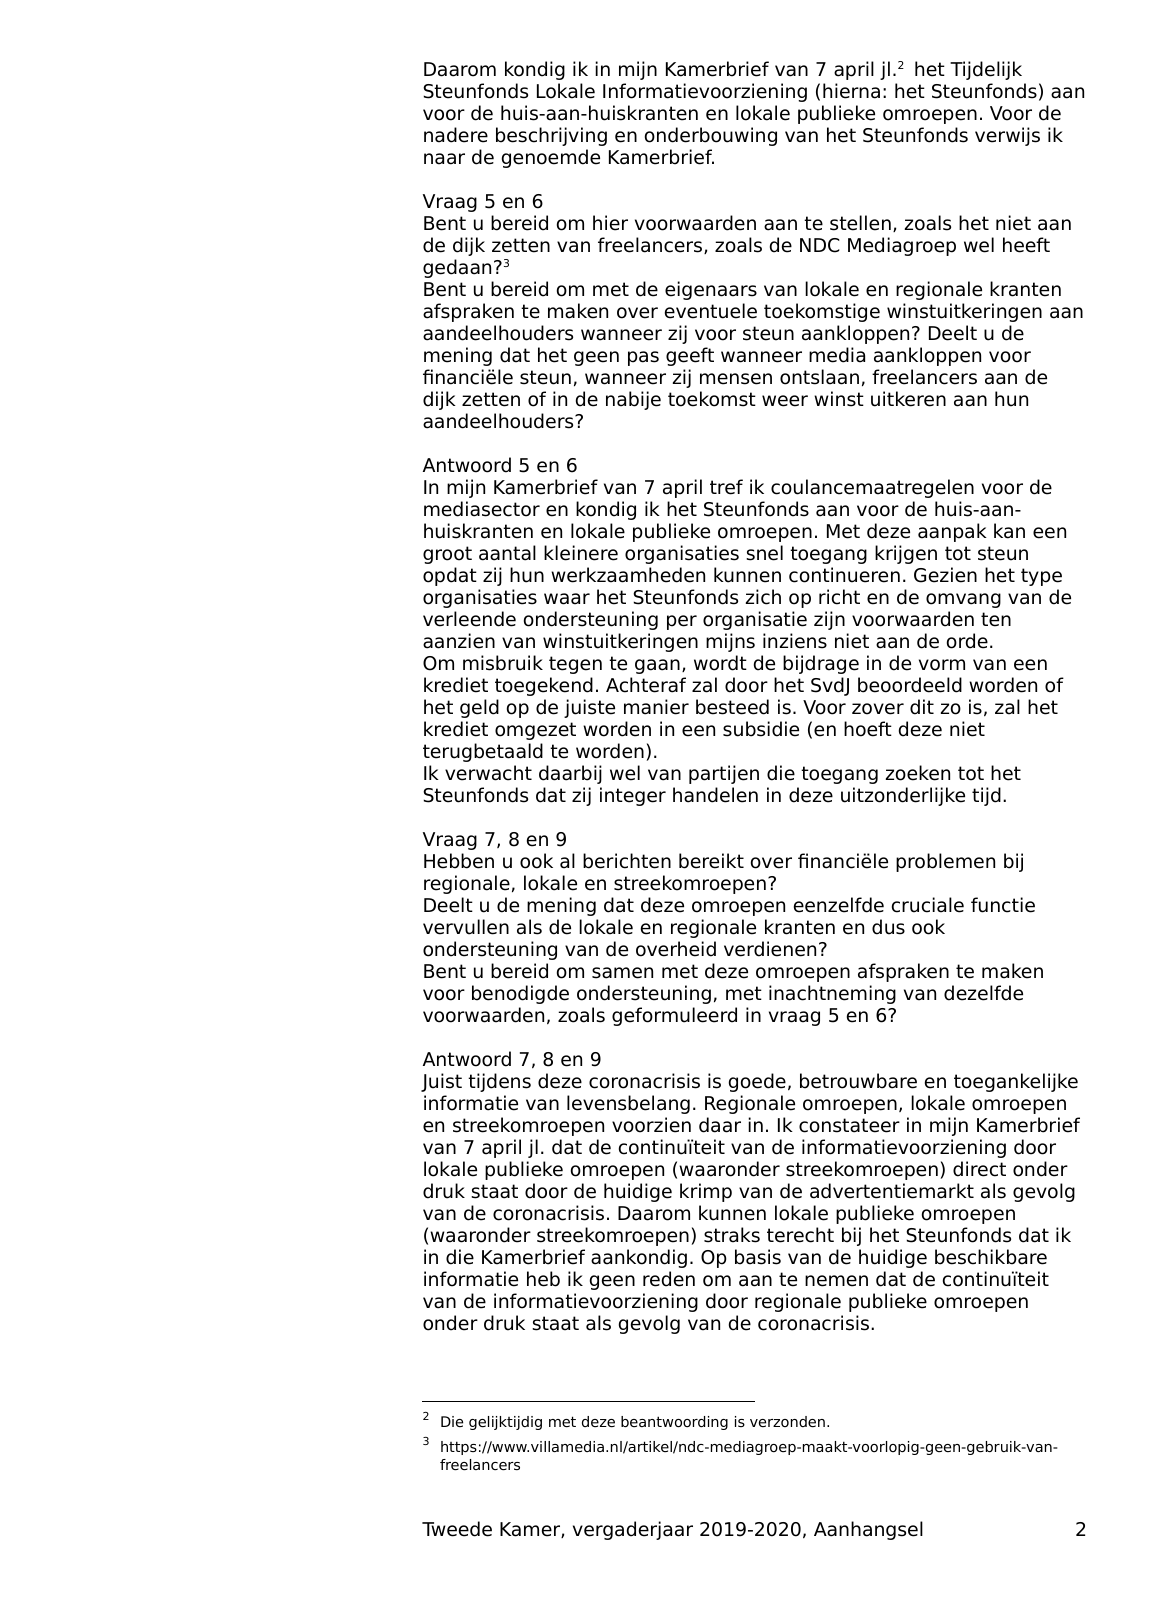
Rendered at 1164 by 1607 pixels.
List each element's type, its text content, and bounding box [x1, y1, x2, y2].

text Bent u bereid om samen met deze omroepen afspraken te maken voor benodigde ondersteuning, met inachtneming van dezelfde voorwaarden, zoals geformuleerd in vraag 5 en 6? [422, 961, 1087, 1027]
text Vraag 7, 8 en 9 [422, 829, 1087, 851]
text Die gelijktijdig met deze beantwoording is verzonden. [422, 1410, 1087, 1432]
text Daarom kondig ik in mijn Kamerbrief van 7 april jl. het Tijdelijk Steunfonds Lokale Informatievoorziening (hierna: het Steunfonds) aan voor de huis-aan-huiskranten en lokale publieke omroepen. Voor de nadere beschrijving en onderbouwing van het Steunfonds verwijs ik naar de genoemde Kamerbrief. [422, 59, 1087, 169]
text Om misbruik tegen te gaan, wordt de bijdrage in de vorm van een krediet toegekend. Achteraf zal door het SvdJ beoordeeld worden of het geld op de juiste manier besteed is. Voor zover dit zo is, zal het krediet omgezet worden in een subsidie (en hoeft deze niet terugbetaald te worden). [422, 653, 1087, 763]
text Deelt u de mening dat deze omroepen eenzelfde cruciale functie vervullen als de lokale en regionale kranten en dus ook ondersteuning van de overheid verdienen? [422, 895, 1087, 961]
text Ik verwacht daarbij wel van partijen die toegang zoeken tot het Steunfonds dat zij integer handelen in deze uitzonderlijke tijd. [422, 763, 1087, 807]
text https://www.villamedia.nl/artikel/ndc-mediagroep-maakt-voorlopig-geen-gebruik-van-freelancers [422, 1435, 1087, 1474]
text Hebben u ook al berichten bereikt over financiële problemen bij regionale, lokale en streekomroepen? [422, 851, 1087, 895]
text Bent u bereid om hier voorwaarden aan te stellen, zoals het niet aan de dijk zetten van freelancers, zoals de NDC Mediagroep wel heeft gedaan? [422, 213, 1087, 279]
text In mijn Kamerbrief van 7 april tref ik coulancemaatregelen voor de mediasector en kondig ik het Steunfonds aan voor de huis-aan-huiskranten en lokale publieke omroepen. Met deze aanpak kan een groot aantal kleinere organisaties snel toegang krijgen tot steun opdat zij hun werkzaamheden kunnen continueren. Gezien het type organisaties waar het Steunfonds zich op richt en de omvang van de verleende ondersteuning per organisatie zijn voorwaarden ten aanzien van winstuitkeringen mijns inziens niet aan de orde. [422, 477, 1087, 653]
text Vraag 5 en 6 [422, 191, 1087, 213]
text Bent u bereid om met de eigenaars van lokale en regionale kranten afspraken te maken over eventuele toekomstige winstuitkeringen aan aandeelhouders wanneer zij voor steun aankloppen? Deelt u de mening dat het geen pas geeft wanneer media aankloppen voor financiële steun, wanneer zij mensen ontslaan, freelancers aan de dijk zetten of in de nabije toekomst weer winst uitkeren aan hun aandeelhouders? [422, 279, 1087, 433]
text Antwoord 5 en 6 [422, 455, 1087, 477]
text Antwoord 7, 8 en 9 [422, 1049, 1087, 1071]
text Juist tijdens deze coronacrisis is goede, betrouwbare en toegankelijke informatie van levensbelang. Regionale omroepen, lokale omroepen en streekomroepen voorzien daar in. Ik constateer in mijn Kamerbrief van 7 april jl. dat de continuïteit van de informatievoorziening door lokale publieke omroepen (waaronder streekomroepen) direct onder druk staat door de huidige krimp van de advertentiemarkt als gevolg van de coronacrisis. Daarom kunnen lokale publieke omroepen (waaronder streekomroepen) straks terecht bij het Steunfonds dat ik in die Kamerbrief aankondig. Op basis van de huidige beschikbare informatie heb ik geen reden om aan te nemen dat de continuïteit van de informatievoorziening door regionale publieke omroepen onder druk staat als gevolg van de coronacrisis. [422, 1071, 1087, 1335]
